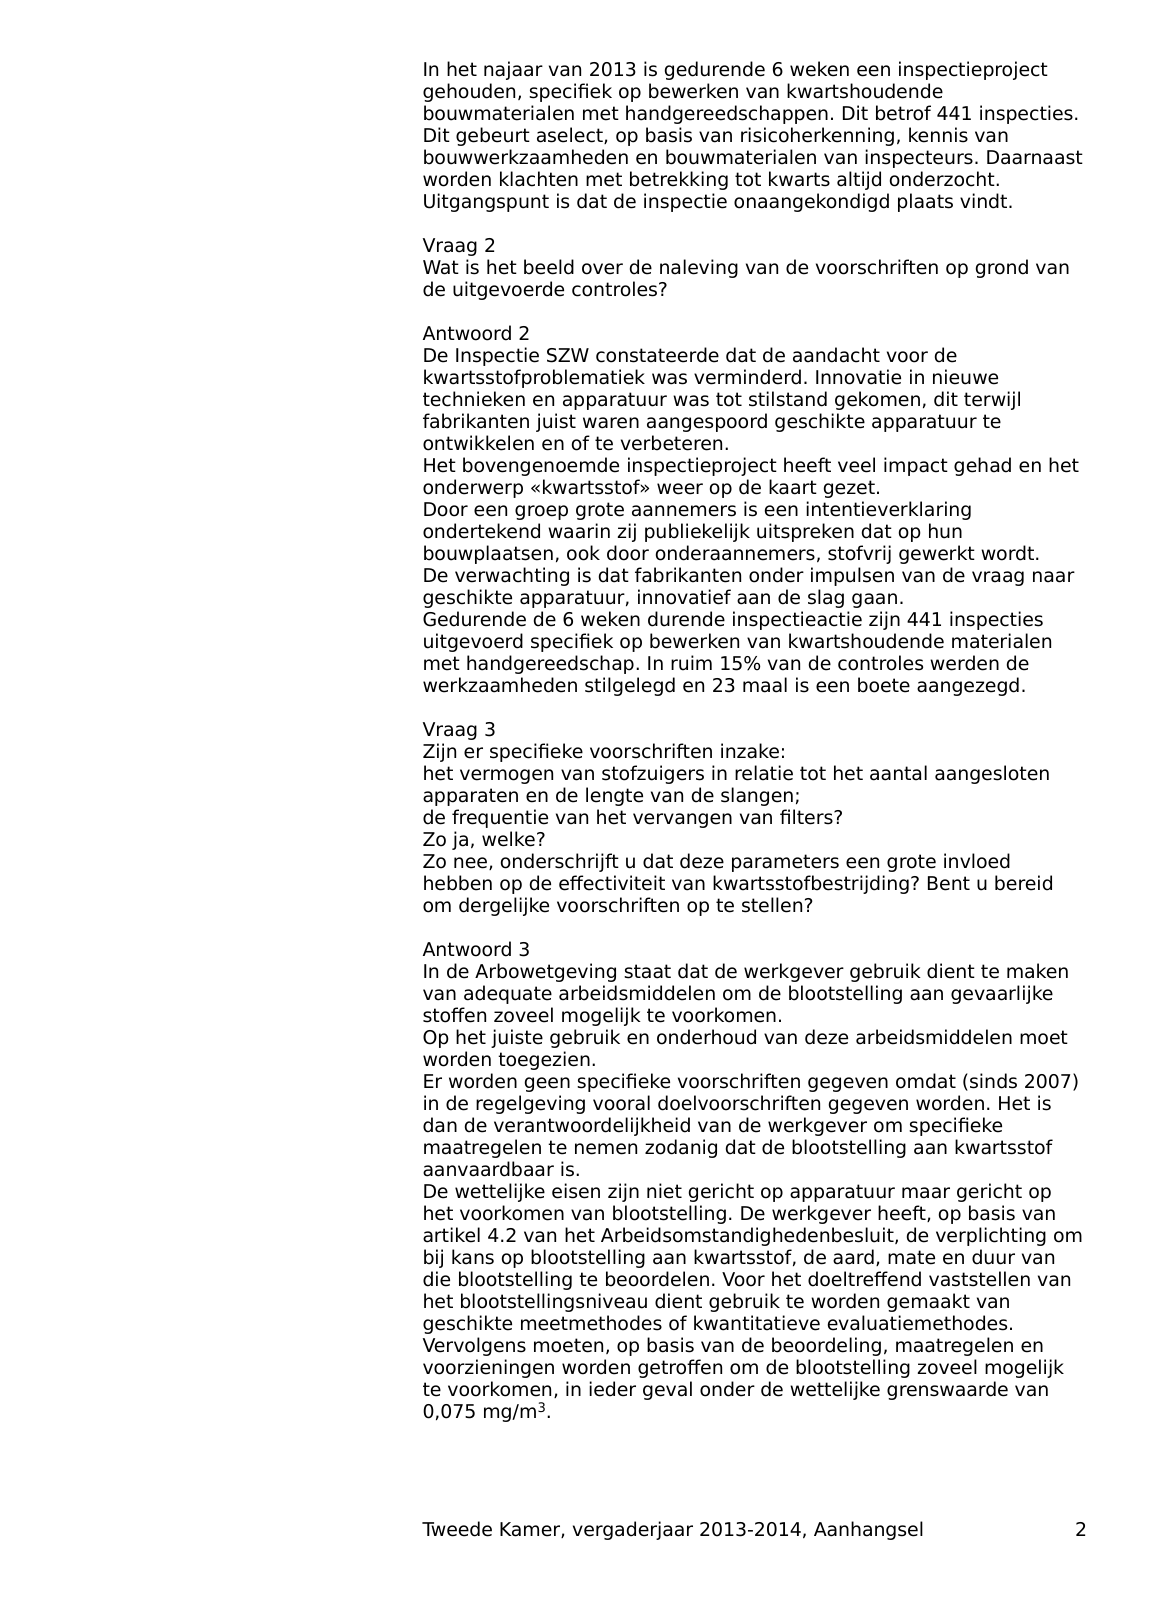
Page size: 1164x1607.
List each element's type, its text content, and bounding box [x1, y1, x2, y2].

text Zo ja, welke? [422, 829, 1087, 851]
text De Inspectie SZW constateerde dat de aandacht voor de kwartsstofproblematiek was verminderd. Innovatie in nieuwe technieken en apparatuur was tot stilstand gekomen, dit terwijl fabrikanten juist waren aangespoord geschikte apparatuur te ontwikkelen en of te verbeteren. [422, 345, 1087, 455]
text De wettelijke eisen zijn niet gericht op apparatuur maar gericht op het voorkomen van blootstelling. De werkgever heeft, op basis van artikel 4.2 van het Arbeidsomstandighedenbesluit, de verplichting om bij kans op blootstelling aan kwartsstof, de aard, mate en duur van die blootstelling te beoordelen. Voor het doeltreffend vaststellen van het blootstellingsniveau dient gebruik te worden gemaakt van geschikte meetmethodes of kwantitatieve evaluatiemethodes. Vervolgens moeten, op basis van de beoordeling, maatregelen en voorzieningen worden getroffen om de blootstelling zoveel mogelijk te voorkomen, in ieder geval onder de wettelijke grenswaarde van 0,075 mg/m3. [422, 1181, 1087, 1423]
text Het bovengenoemde inspectieproject heeft veel impact gehad en het onderwerp «kwartsstof» weer op de kaart gezet. [422, 455, 1087, 499]
text Er worden geen specifieke voorschriften gegeven omdat (sinds 2007) in de regelgeving vooral doelvoorschriften gegeven worden. Het is dan de verantwoordelijkheid van de werkgever om specifieke maatregelen te nemen zodanig dat de blootstelling aan kwartsstof aanvaardbaar is. [422, 1071, 1087, 1181]
text Antwoord 2 [422, 323, 1087, 345]
text In het najaar van 2013 is gedurende 6 weken een inspectieproject gehouden, specifiek op bewerken van kwartshoudende bouwmaterialen met handgereedschappen. Dit betrof 441 inspecties. [422, 59, 1087, 125]
text Antwoord 3 [422, 939, 1087, 961]
text het vermogen van stofzuigers in relatie tot het aantal aangesloten apparaten en de lengte van de slangen; [422, 763, 1087, 807]
text de frequentie van het vervangen van filters? [422, 807, 1087, 829]
text Zijn er specifieke voorschriften inzake: [422, 741, 1087, 763]
text Op het juiste gebruik en onderhoud van deze arbeidsmiddelen moet worden toegezien. [422, 1027, 1087, 1071]
text Door een groep grote aannemers is een intentieverklaring ondertekend waarin zij publiekelijk uitspreken dat op hun bouwplaatsen, ook door onderaannemers, stofvrij gewerkt wordt. [422, 499, 1087, 565]
text Zo nee, onderschrijft u dat deze parameters een grote invloed hebben op de effectiviteit van kwartsstofbestrijding? Bent u bereid om dergelijke voorschriften op te stellen? [422, 851, 1087, 917]
text Gedurende de 6 weken durende inspectieactie zijn 441 inspecties uitgevoerd specifiek op bewerken van kwartshoudende materialen met handgereedschap. In ruim 15% van de controles werden de werkzaamheden stilgelegd en 23 maal is een boete aangezegd. [422, 609, 1087, 697]
text Dit gebeurt aselect, op basis van risicoherkenning, kennis van bouwwerkzaamheden en bouwmaterialen van inspecteurs. Daarnaast worden klachten met betrekking tot kwarts altijd onderzocht. [422, 125, 1087, 191]
text De verwachting is dat fabrikanten onder impulsen van de vraag naar geschikte apparatuur, innovatief aan de slag gaan. [422, 565, 1087, 609]
text Vraag 2 [422, 235, 1087, 257]
text Uitgangspunt is dat de inspectie onaangekondigd plaats vindt. [422, 191, 1087, 213]
text Vraag 3 [422, 719, 1087, 741]
text Wat is het beeld over de naleving van de voorschriften op grond van de uitgevoerde controles? [422, 257, 1087, 301]
text In de Arbowetgeving staat dat de werkgever gebruik dient te maken van adequate arbeidsmiddelen om de blootstelling aan gevaarlijke stoffen zoveel mogelijk te voorkomen. [422, 961, 1087, 1027]
